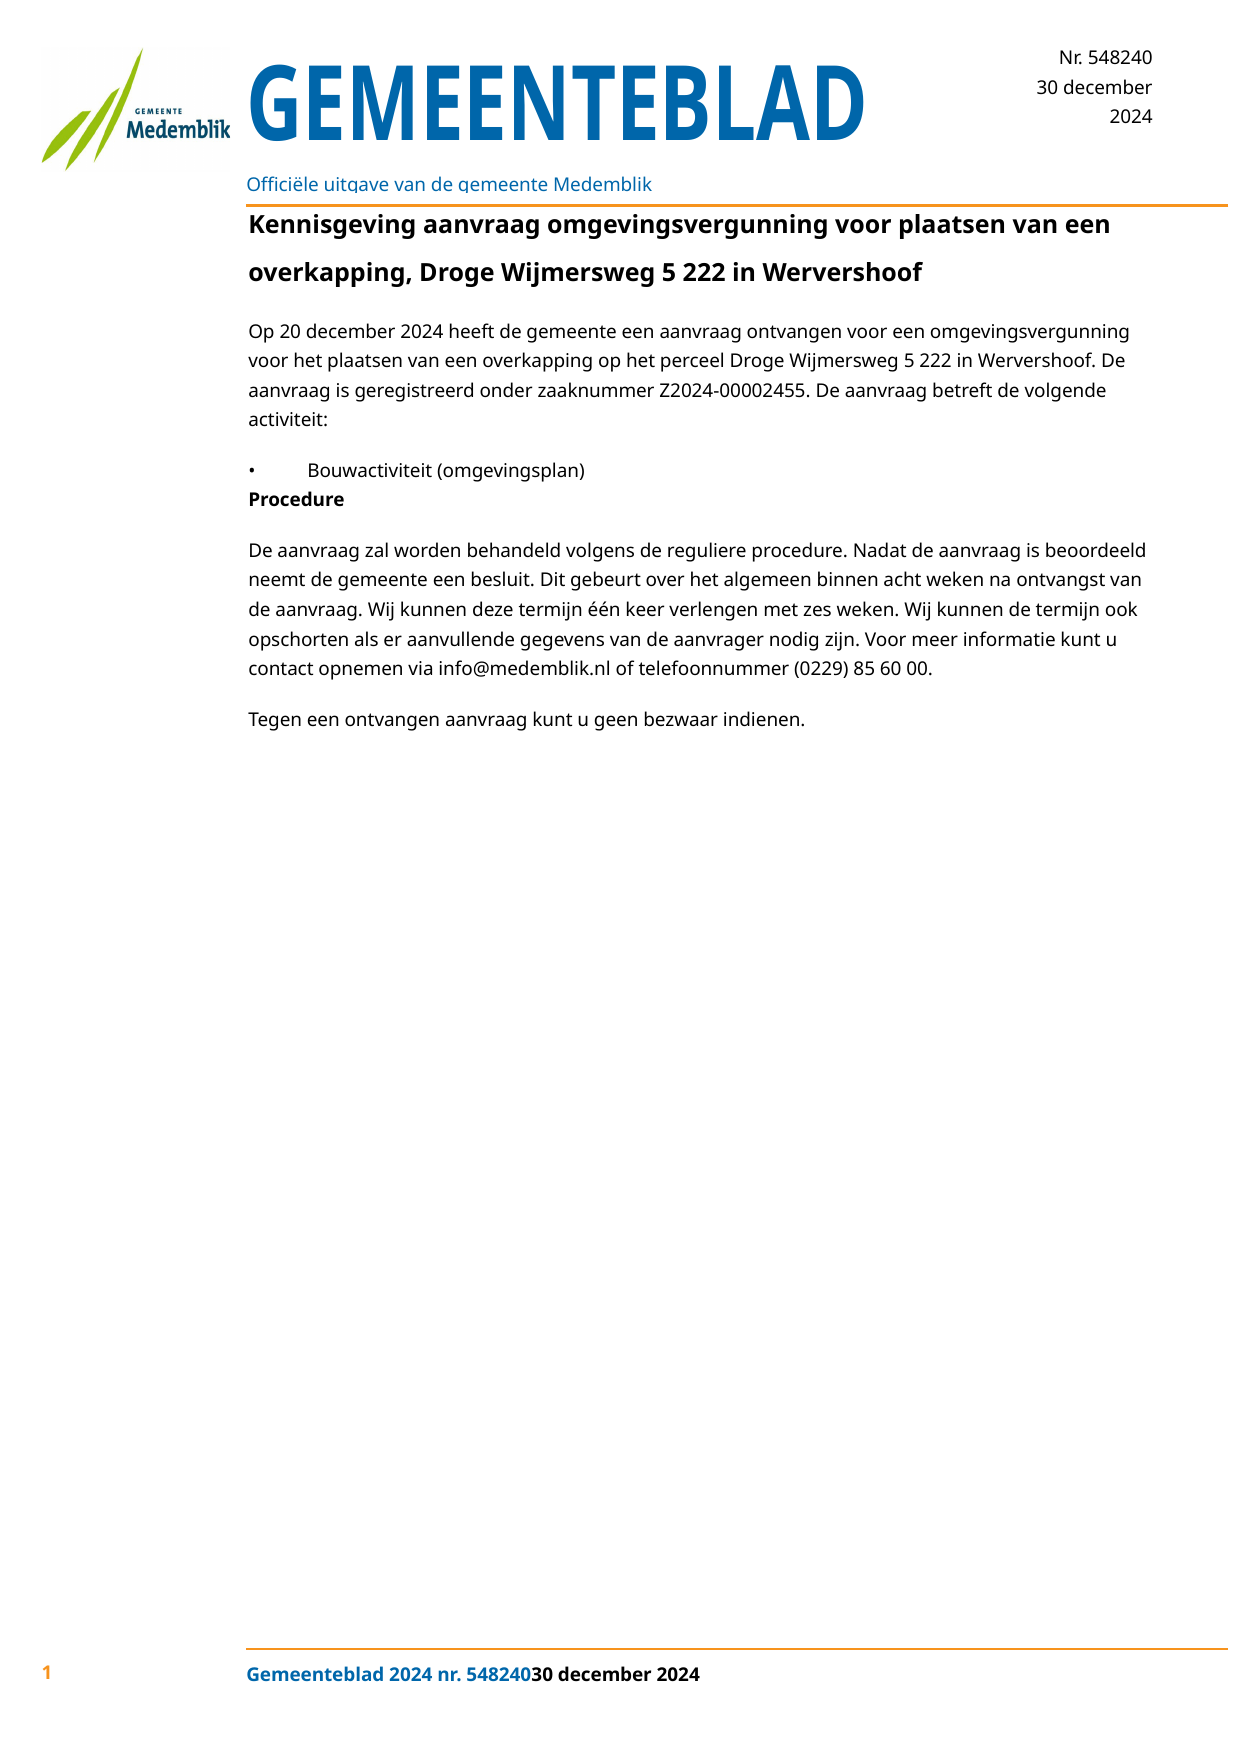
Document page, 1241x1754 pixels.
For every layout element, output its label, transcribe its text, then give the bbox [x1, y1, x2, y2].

text Kennisgeving aanvraag omgevingsvergunning voor plaatsen van een overkapping, Droge Wijmersweg 5 222 in Wervershoof [248, 207, 1152, 288]
text Procedure [248, 487, 1152, 512]
text Op 20 december 2024 heeft de gemeente een aanvraag ontvangen voor een omgevingsvergunning voor het plaatsen van een overkapping op het perceel Droge Wijmersweg 5 222 in Wervershoof. De aanvraag is geregistreerd onder zaaknummer Z2024-00002455. De aanvraag betreft de volgende activiteit: [248, 318, 1152, 432]
list Bouwactiviteit (omgevingsplan) [248, 457, 1152, 483]
text De aanvraag zal worden behandeld volgens de reguliere procedure. Nadat de aanvraag is beoordeeld neemt de gemeente een besluit. Dit gebeurt over het algemeen binnen acht weken na ontvangst van de aanvraag. Wij kunnen deze termijn één keer verlengen met zes weken. Wij kunnen de termijn ook opschorten als er aanvullende gegevens van de aanvrager nodig zijn. Voor meer informatie kunt u contact opnemen via info@medemblik.nl of telefoonnummer (0229) 85 60 00. [248, 537, 1152, 681]
text Tegen een ontvangen aanvraag kunt u geen bezwaar indienen. [248, 706, 1152, 732]
picture [41, 47, 231, 172]
